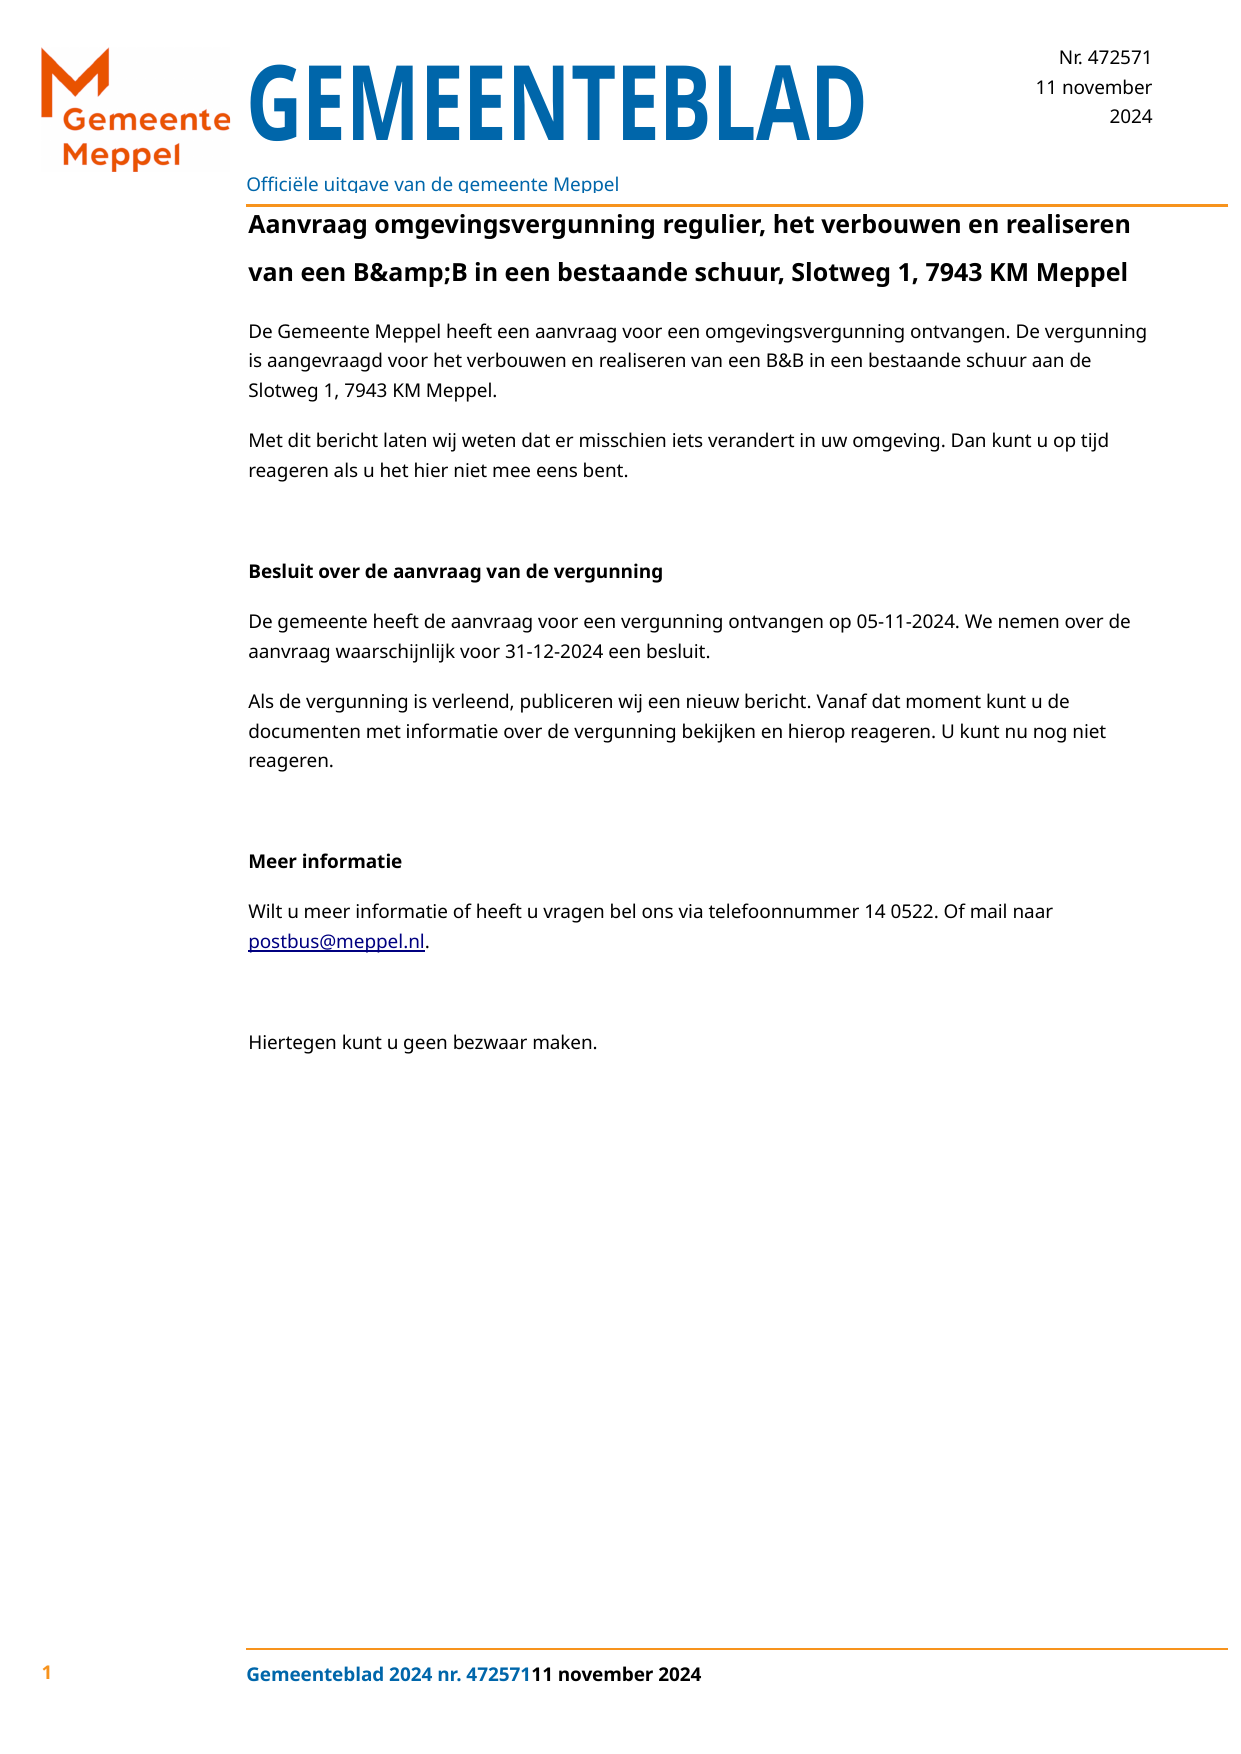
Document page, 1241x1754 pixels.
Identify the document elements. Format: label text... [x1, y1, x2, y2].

text Met dit bericht laten wij weten dat er misschien iets verandert in uw omgeving. Dan kunt u op tijd reageren als u het hier niet mee eens bent. [248, 427, 1152, 483]
picture [41, 47, 231, 172]
text De Gemeente Meppel heeft een aanvraag voor een omgevingsvergunning ontvangen. De vergunning is aangevraagd voor het verbouwen en realiseren van een B&B in een bestaande schuur aan de Slotweg 1, 7943 KM Meppel. [248, 318, 1152, 403]
text Als de vergunning is verleend, publiceren wij een nieuw bericht. Vanaf dat moment kunt u de documenten met informatie over de vergunning bekijken en hierop reageren. U kunt nu nog niet reageren. [248, 688, 1152, 773]
text Aanvraag omgevingsvergunning regulier, het verbouwen en realiseren van een B&amp;B in een bestaande schuur, Slotweg 1, 7943 KM Meppel [248, 207, 1152, 288]
text Hiertegen kunt u geen bezwaar maken. [248, 1029, 1152, 1055]
text Meer informatie [248, 848, 1152, 874]
text De gemeente heeft de aanvraag voor een vergunning ontvangen op 05-11-2024. We nemen over de aanvraag waarschijnlijk voor 31-12-2024 een besluit. [248, 608, 1152, 664]
text Besluit over de aanvraag van de vergunning [248, 558, 1152, 584]
text Wilt u meer informatie of heeft u vragen bel ons via telefoonnummer 14 0522. Of mail naar postbus@meppel.nl. [248, 899, 1152, 954]
